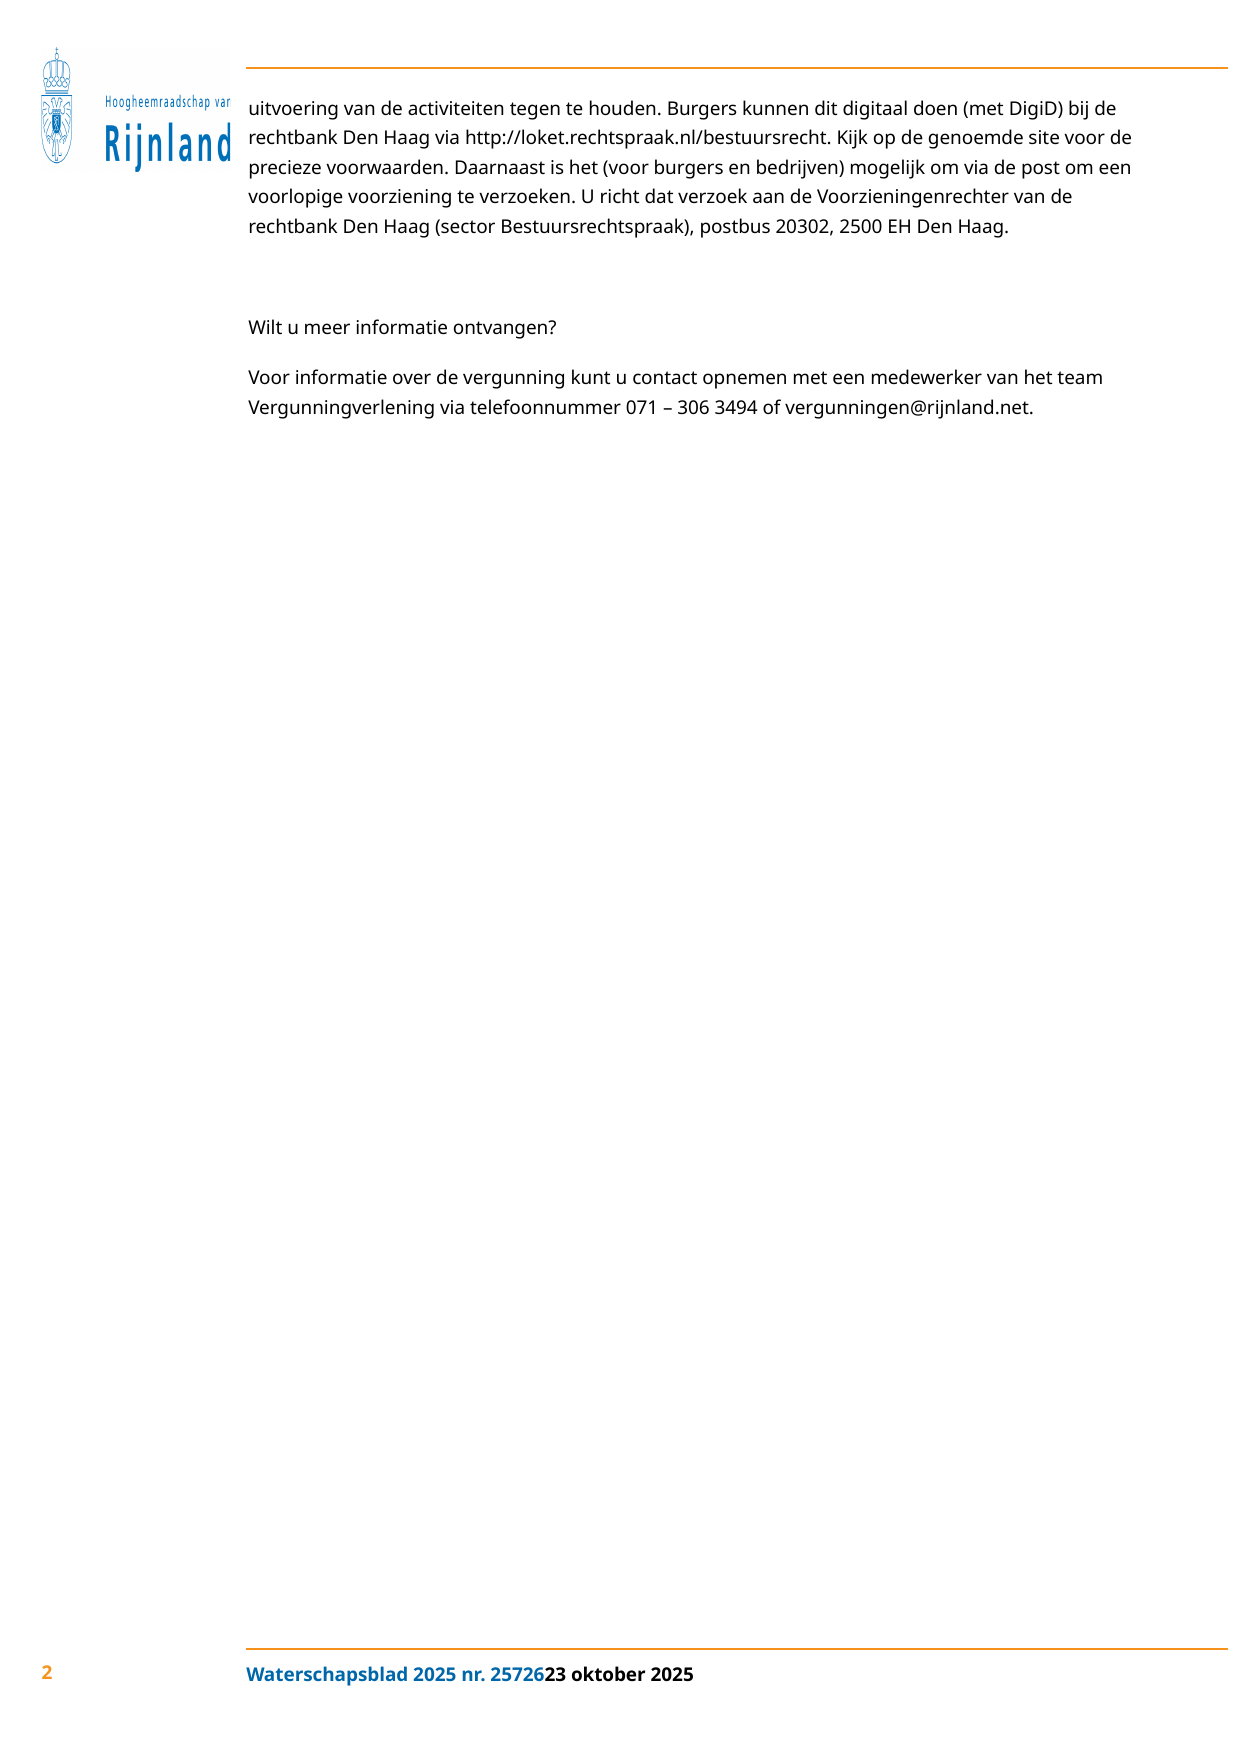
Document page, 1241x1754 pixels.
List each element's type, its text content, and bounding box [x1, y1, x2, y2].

text uitvoering van de activiteiten tegen te houden. Burgers kunnen dit digitaal doen (met DigiD) bij de rechtbank Den Haag via http://loket.rechtspraak.nl/bestuursrecht. Kijk op de genoemde site voor de precieze voorwaarden. Daarnaast is het (voor burgers en bedrijven) mogelijk om via de post om een voorlopige voorziening te verzoeken. U richt dat verzoek aan de Voorzieningenrechter van de rechtbank Den Haag (sector Bestuursrechtspraak), postbus 20302, 2500 EH Den Haag. [248, 95, 1152, 239]
text Wilt u meer informatie ontvangen? [248, 314, 1152, 340]
text Voor informatie over de vergunning kunt u contact opnemen met een medewerker van het team Vergunningverlening via telefoonnummer 071 – 306 3494 of vergunningen@rijnland.net. [248, 364, 1152, 420]
picture [41, 47, 231, 172]
